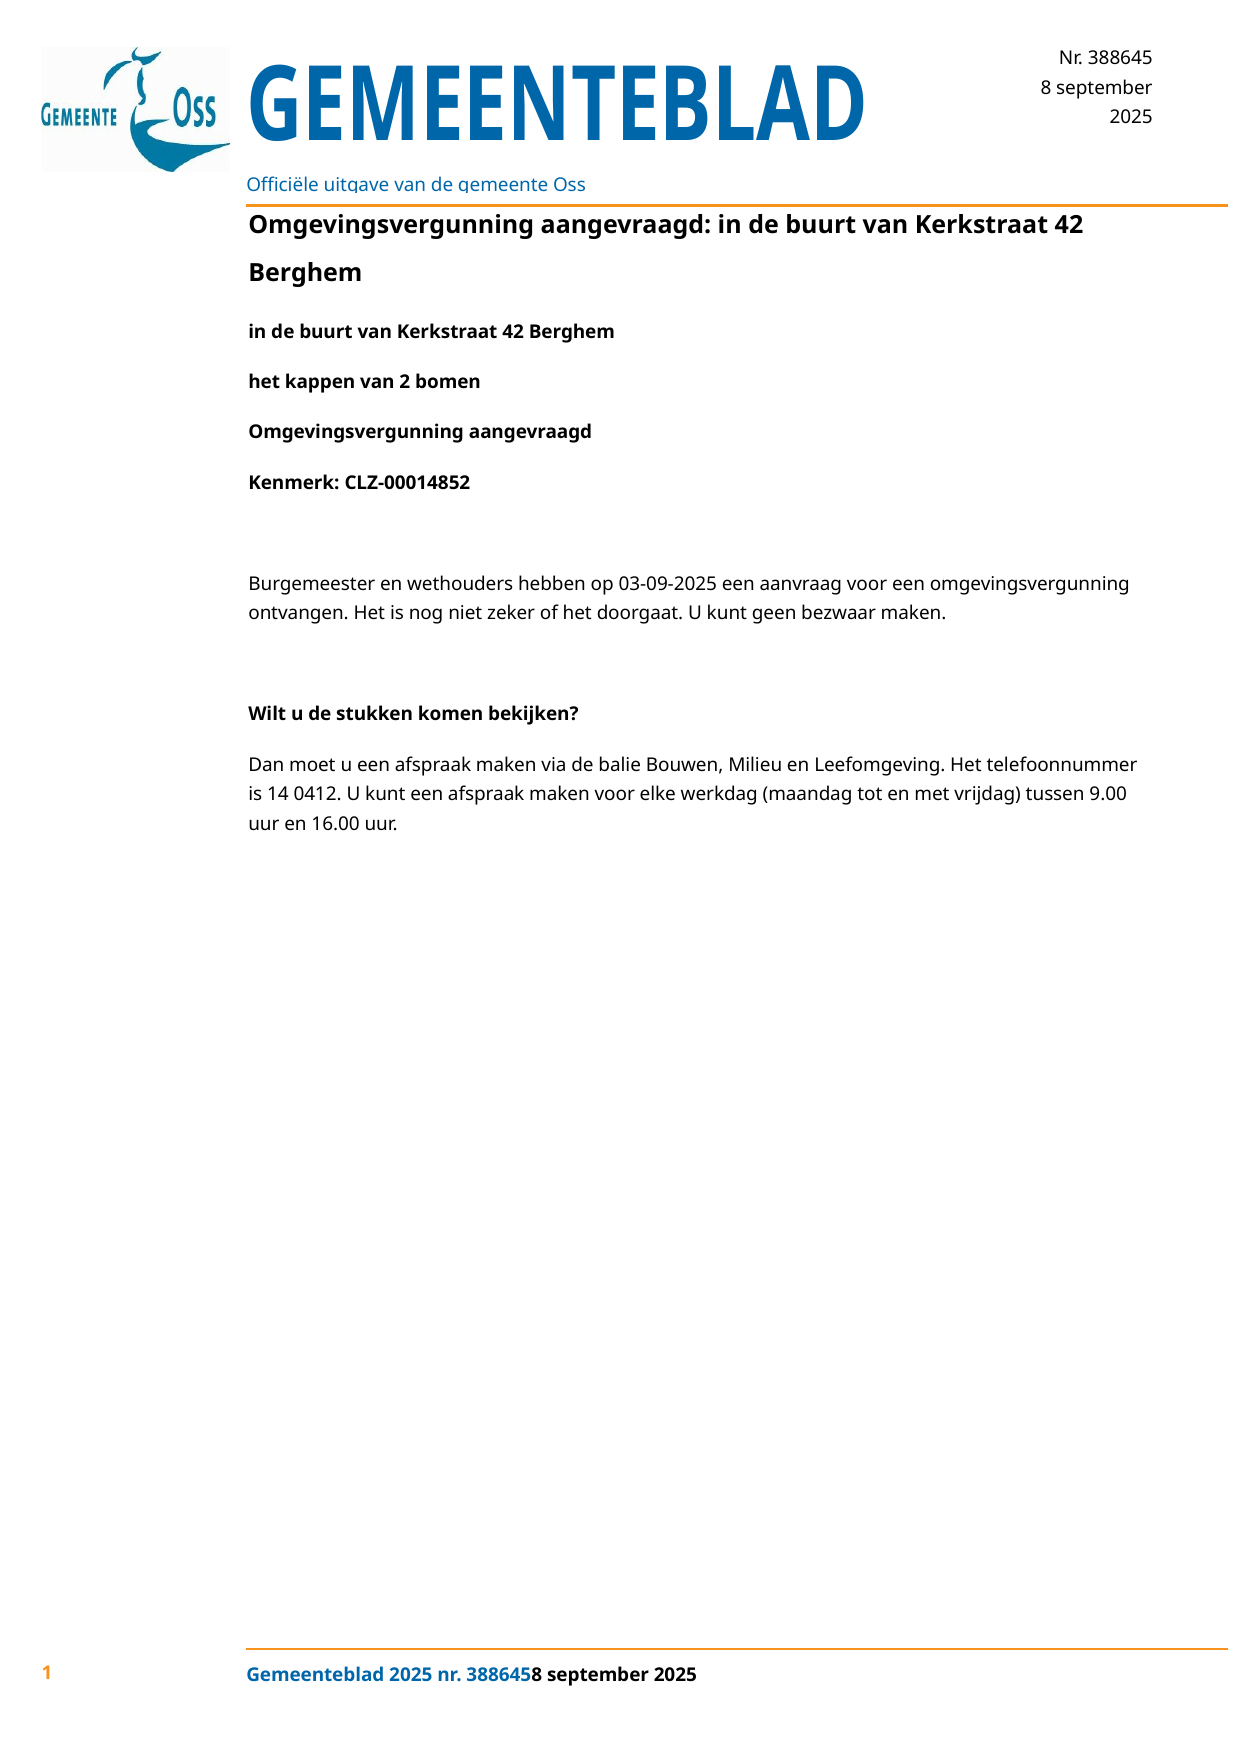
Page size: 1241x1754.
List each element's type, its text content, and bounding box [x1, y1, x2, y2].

text Kenmerk: CLZ-00014852 [248, 469, 1152, 495]
text Burgemeester en wethouders hebben op 03-09-2025 een aanvraag voor een omgevingsvergunning ontvangen. Het is nog niet zeker of het doorgaat. U kunt geen bezwaar maken. [248, 570, 1152, 625]
text Dan moet u een afspraak maken via de balie Bouwen, Milieu en Leefomgeving. Het telefoonnummer is 14 0412. U kunt een afspraak maken voor elke werkdag (maandag tot en met vrijdag) tussen 9.00 uur en 16.00 uur. [248, 751, 1152, 836]
text Wilt u de stukken komen bekijken? [248, 700, 1152, 726]
text in de buurt van Kerkstraat 42 Berghem [248, 318, 1152, 344]
picture [41, 47, 231, 172]
text Omgevingsvergunning aangevraagd: in de buurt van Kerkstraat 42 Berghem [248, 207, 1152, 288]
text Omgevingsvergunning aangevraagd [248, 419, 1152, 444]
text het kappen van 2 bomen [248, 368, 1152, 394]
